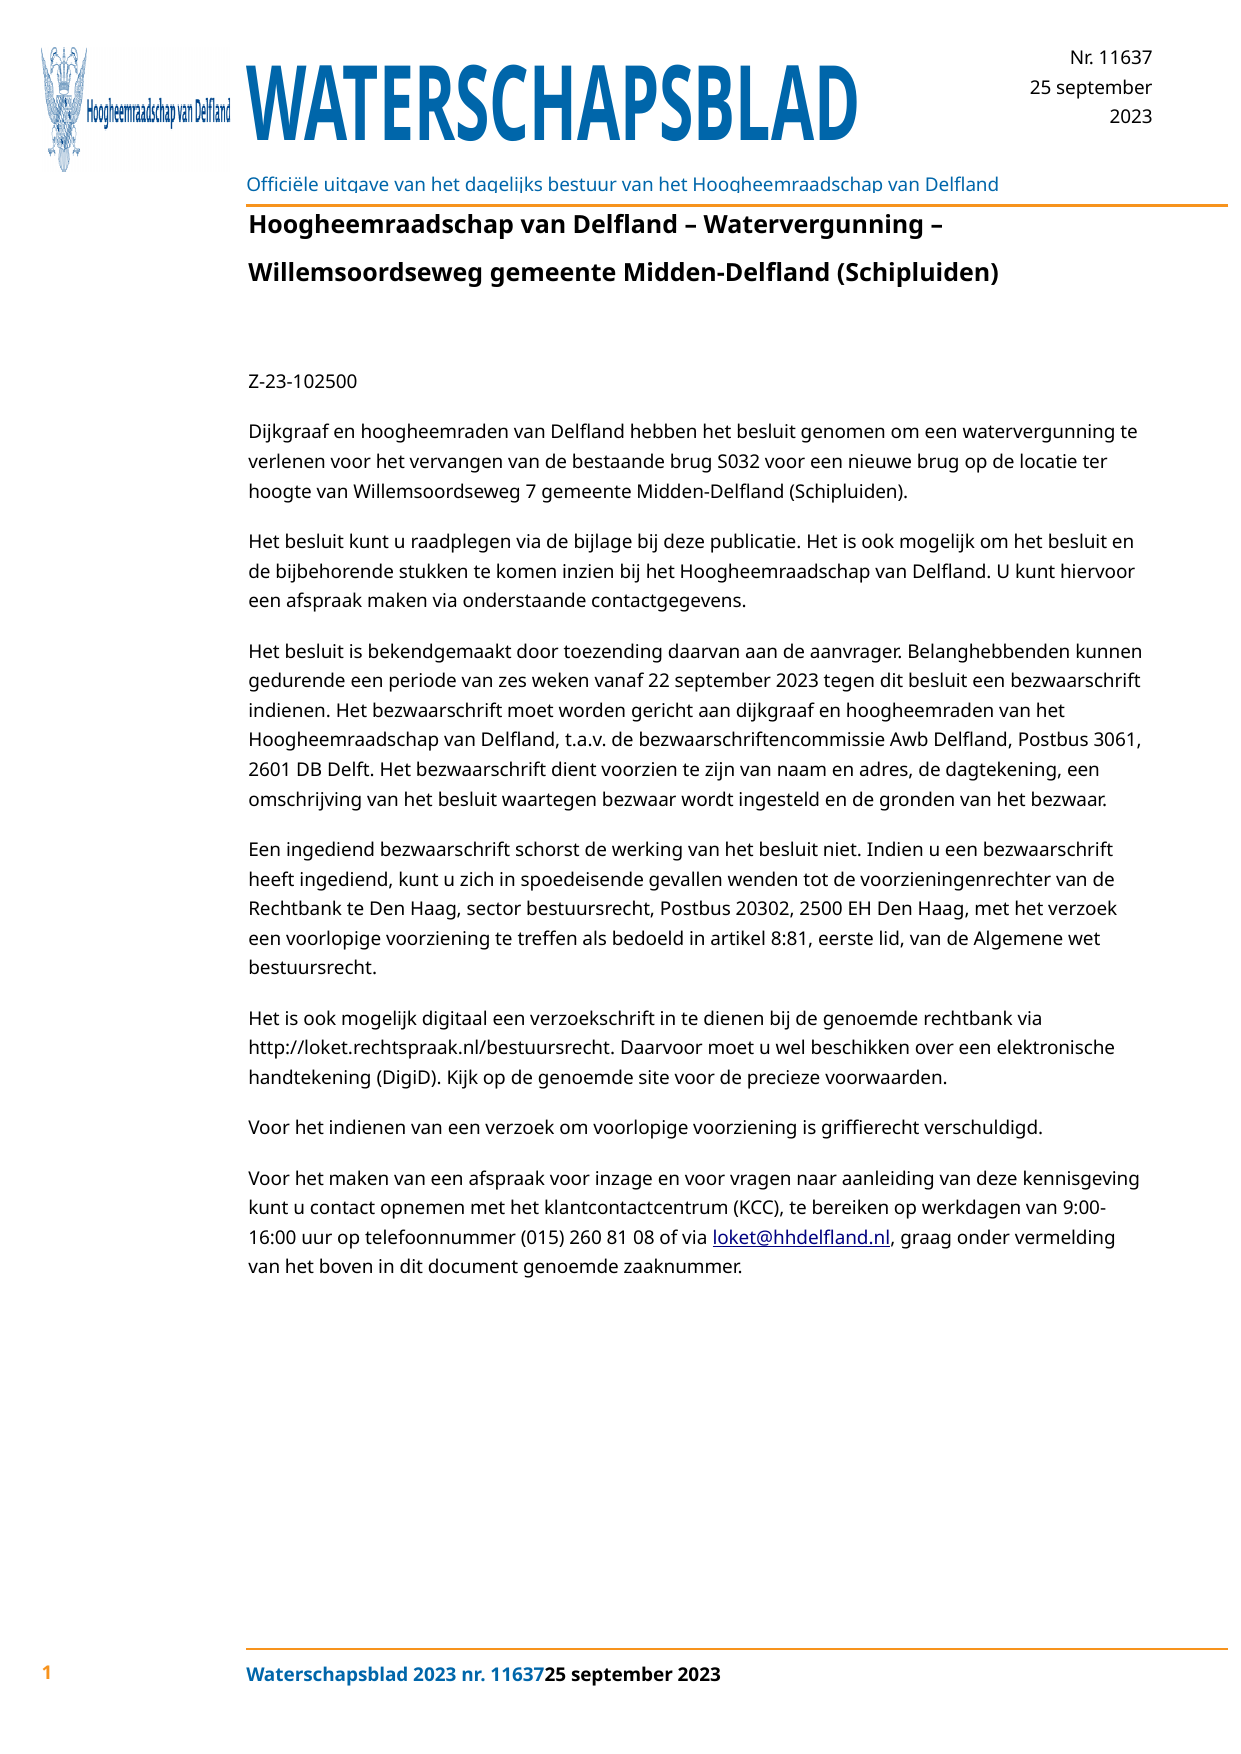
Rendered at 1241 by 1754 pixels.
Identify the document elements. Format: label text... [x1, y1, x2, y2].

text Het is ook mogelijk digitaal een verzoekschrift in te dienen bij de genoemde rechtbank via http://loket.rechtspraak.nl/bestuursrecht. Daarvoor moet u wel beschikken over een elektronische handtekening (DigiD). Kijk op de genoemde site voor de precieze voorwaarden. [248, 1005, 1152, 1090]
text Z-23-102500 [248, 368, 1152, 394]
text Het besluit is bekendgemaakt door toezending daarvan aan de aanvrager. Belanghebbenden kunnen gedurende een periode van zes weken vanaf 22 september 2023 tegen dit besluit een bezwaarschrift indienen. Het bezwaarschrift moet worden gericht aan dijkgraaf en hoogheemraden van het Hoogheemraadschap van Delfland, t.a.v. de bezwaarschriftencommissie Awb Delfland, Postbus 3061, 2601 DB Delft. Het bezwaarschrift dient voorzien te zijn van naam en adres, de dagtekening, een omschrijving van het besluit waartegen bezwaar wordt ingesteld en de gronden van het bezwaar. [248, 638, 1152, 812]
text Voor het indienen van een verzoek om voorlopige voorziening is griffierecht verschuldigd. [248, 1114, 1152, 1140]
text Hoogheemraadschap van Delfland – Watervergunning – Willemsoordseweg gemeente Midden-Delfland (Schipluiden) [248, 207, 1152, 288]
text Dijkgraaf en hoogheemraden van Delfland hebben het besluit genomen om een watervergunning te verlenen voor het vervangen van de bestaande brug S032 voor een nieuwe brug op de locatie ter hoogte van Willemsoordseweg 7 gemeente Midden-Delfland (Schipluiden). [248, 419, 1152, 504]
picture [41, 47, 231, 172]
text Een ingediend bezwaarschrift schorst de werking van het besluit niet. Indien u een bezwaarschrift heeft ingediend, kunt u zich in spoedeisende gevallen wenden tot de voorzieningenrechter van de Rechtbank te Den Haag, sector bestuursrecht, Postbus 20302, 2500 EH Den Haag, met het verzoek een voorlopige voorziening te treffen als bedoeld in artikel 8:81, eerste lid, van de Algemene wet bestuursrecht. [248, 836, 1152, 980]
text Voor het maken van een afspraak voor inzage en voor vragen naar aanleiding van deze kennisgeving kunt u contact opnemen met het klantcontactcentrum (KCC), te bereiken op werkdagen van 9:00-16:00 uur op telefoonnummer (015) 260 81 08 of via loket@hhdelfland.nl, graag onder vermelding van het boven in dit document genoemde zaaknummer. [248, 1165, 1152, 1279]
text Het besluit kunt u raadplegen via de bijlage bij deze publicatie. Het is ook mogelijk om het besluit en de bijbehorende stukken te komen inzien bij het Hoogheemraadschap van Delfland. U kunt hiervoor een afspraak maken via onderstaande contactgegevens. [248, 528, 1152, 613]
